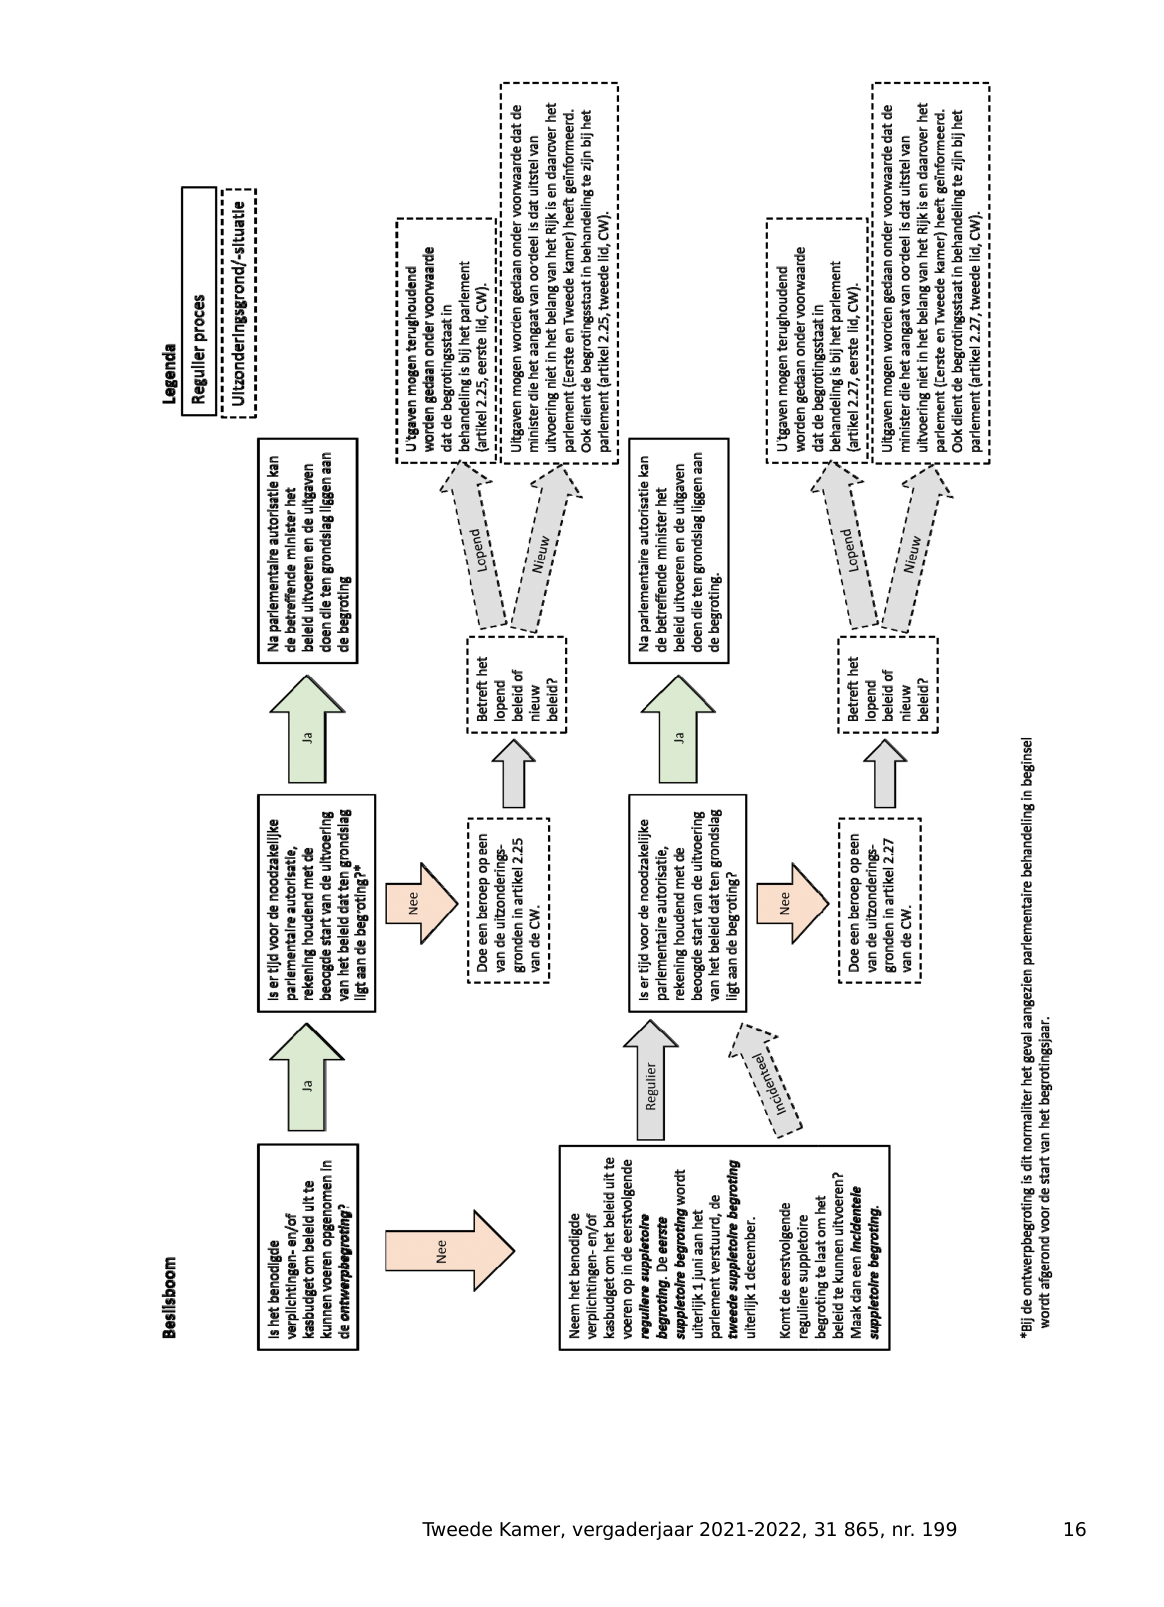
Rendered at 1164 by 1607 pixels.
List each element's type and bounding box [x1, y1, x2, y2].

picture [159, 81, 1164, 1351]
